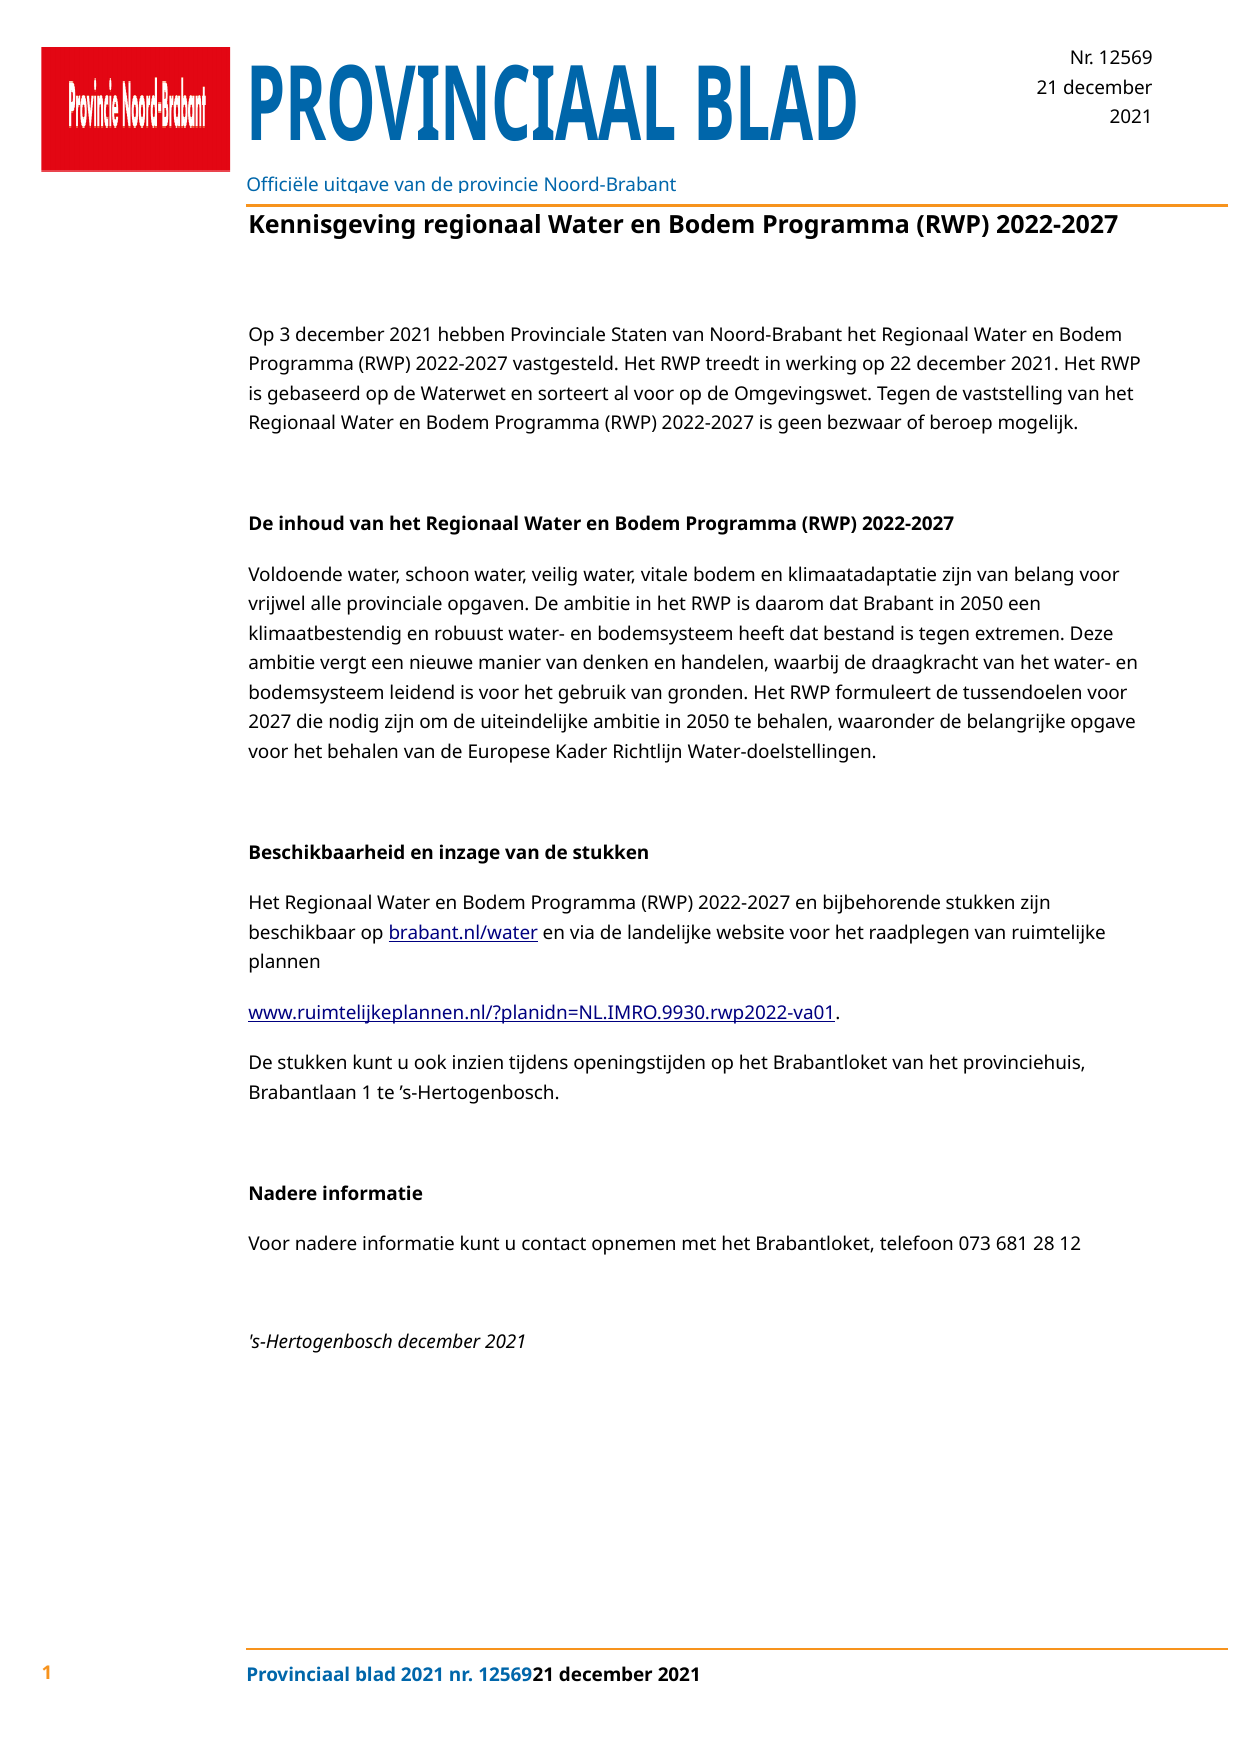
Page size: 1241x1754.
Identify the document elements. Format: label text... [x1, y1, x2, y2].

text Het Regionaal Water en Bodem Programma (RWP) 2022-2027 en bijbehorende stukken zijn beschikbaar op brabant.nl/water en via de landelijke website voor het raadplegen van ruimtelijke plannen [248, 889, 1152, 974]
text Op 3 december 2021 hebben Provinciale Staten van Noord-Brabant het Regionaal Water en Bodem Programma (RWP) 2022-2027 vastgesteld. Het RWP treedt in werking op 22 december 2021. Het RWP is gebaseerd op de Waterwet en sorteert al voor op de Omgevingswet. Tegen de vaststelling van het Regionaal Water en Bodem Programma (RWP) 2022-2027 is geen bezwaar of beroep mogelijk. [248, 321, 1152, 435]
text Voldoende water, schoon water, veilig water, vitale bodem en klimaatadaptatie zijn van belang voor vrijwel alle provinciale opgaven. De ambitie in het RWP is daarom dat Brabant in 2050 een klimaatbestendig en robuust water- en bodemsysteem heeft dat bestand is tegen extremen. Deze ambitie vergt een nieuwe manier van denken en handelen, waarbij de draagkracht van het water- en bodemsysteem leidend is voor het gebruik van gronden. Het RWP formuleert de tussendoelen voor 2027 die nodig zijn om de uiteindelijke ambitie in 2050 te behalen, waaronder de belangrijke opgave voor het behalen van de Europese Kader Richtlijn Water-doelstellingen. [248, 561, 1152, 764]
text Voor nadere informatie kunt u contact opnemen met het Brabantloket, telefoon 073 681 28 12 [248, 1230, 1152, 1256]
text 's-Hertogenbosch december 2021 [248, 1328, 1152, 1354]
picture [41, 47, 231, 172]
text Beschikbaarheid en inzage van de stukken [248, 839, 1152, 865]
text Kennisgeving regionaal Water en Bodem Programma (RWP) 2022-2027 [248, 207, 1152, 241]
text De inhoud van het Regionaal Water en Bodem Programma (RWP) 2022-2027 [248, 510, 1152, 536]
text www.ruimtelijkeplannen.nl/?planidn=NL.IMRO.9930.rwp2022-va01. [248, 999, 1152, 1025]
text Nadere informatie [248, 1180, 1152, 1206]
text De stukken kunt u ook inzien tijdens openingstijden op het Brabantloket van het provinciehuis, Brabantlaan 1 te ’s-Hertogenbosch. [248, 1049, 1152, 1105]
